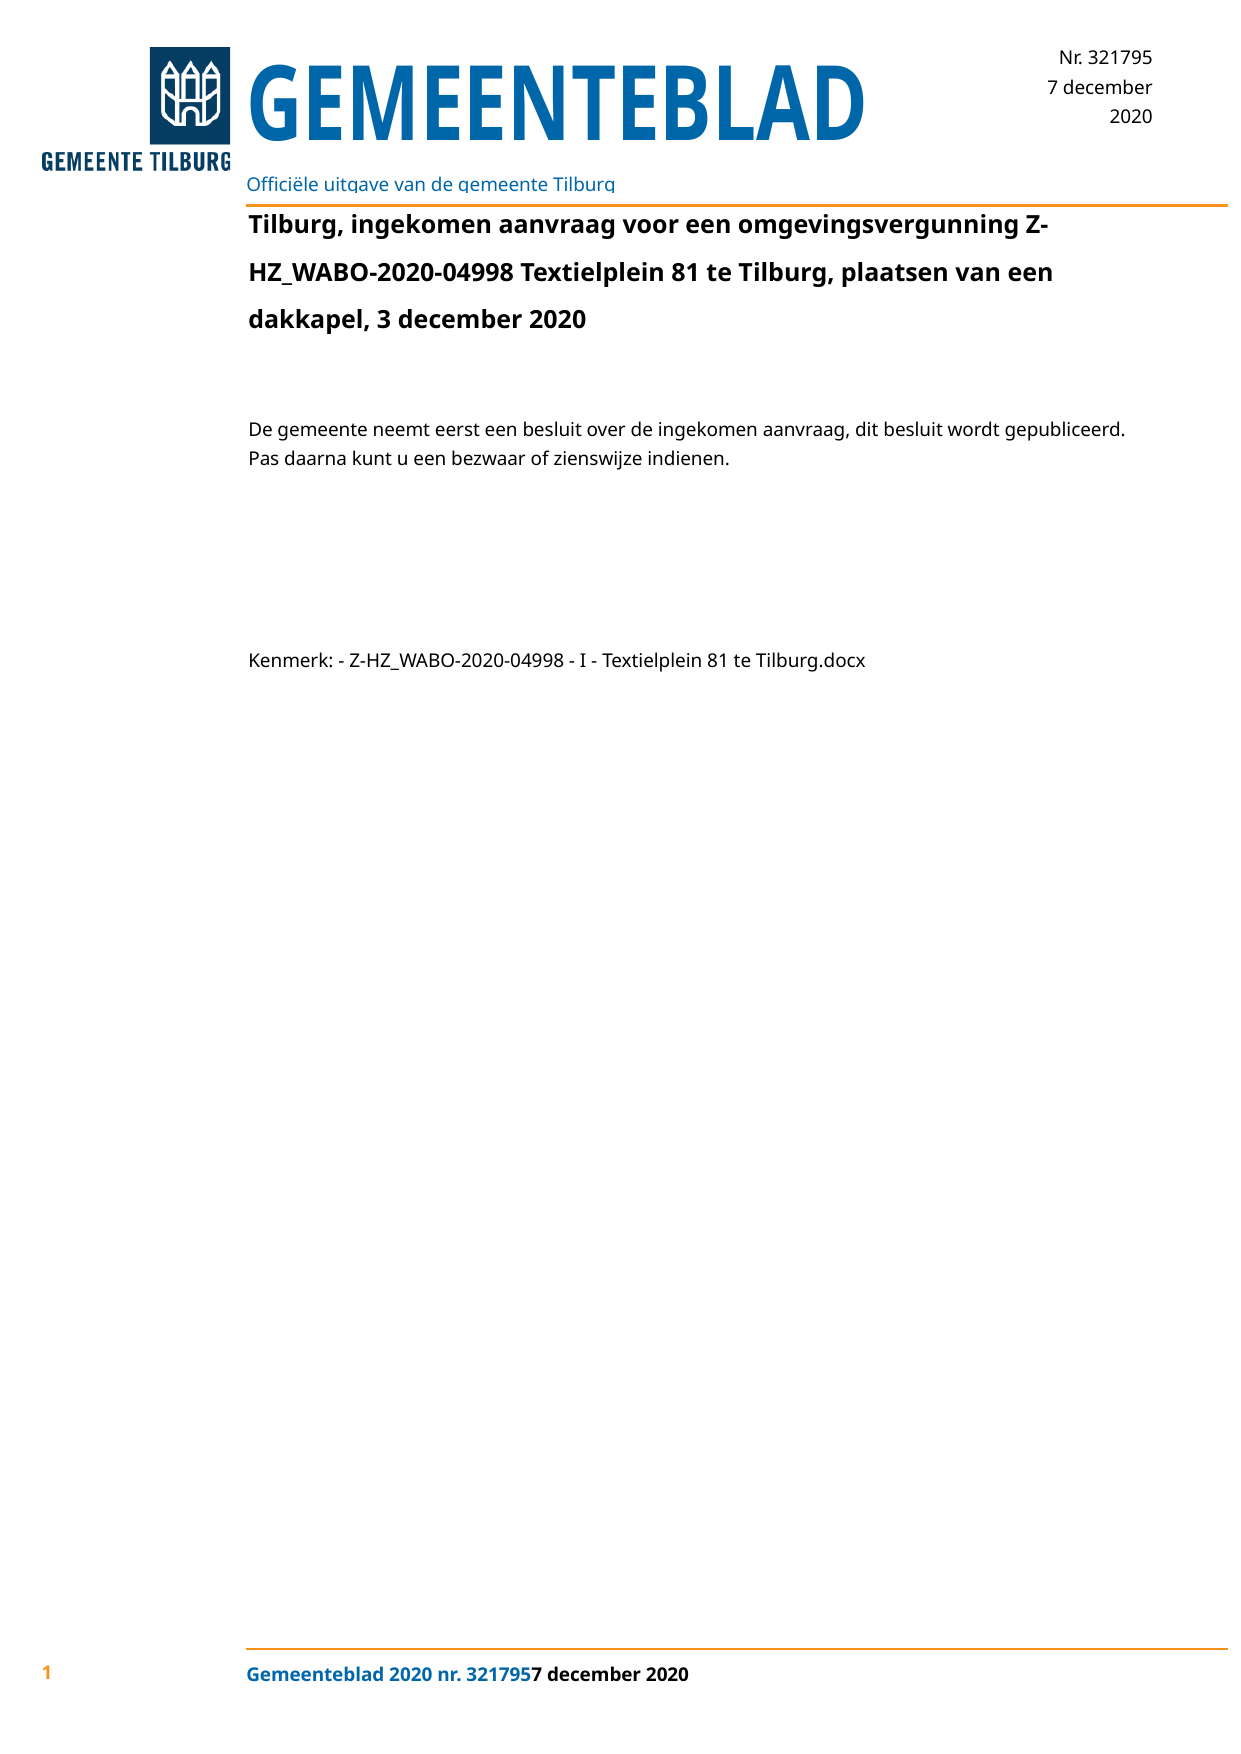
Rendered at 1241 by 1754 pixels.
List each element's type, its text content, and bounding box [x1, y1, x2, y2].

text Kenmerk: - Z-HZ_WABO-2020-04998 - I - Textielplein 81 te Tilburg.docx [248, 647, 1152, 673]
text De gemeente neemt eerst een besluit over de ingekomen aanvraag, dit besluit wordt gepubliceerd. Pas daarna kunt u een bezwaar of zienswijze indienen. [248, 416, 1152, 471]
text Tilburg, ingekomen aanvraag voor een omgevingsvergunning Z-HZ_WABO-2020-04998 Textielplein 81 te Tilburg, plaatsen van een dakkapel, 3 december 2020 [248, 207, 1152, 336]
picture [41, 47, 231, 172]
